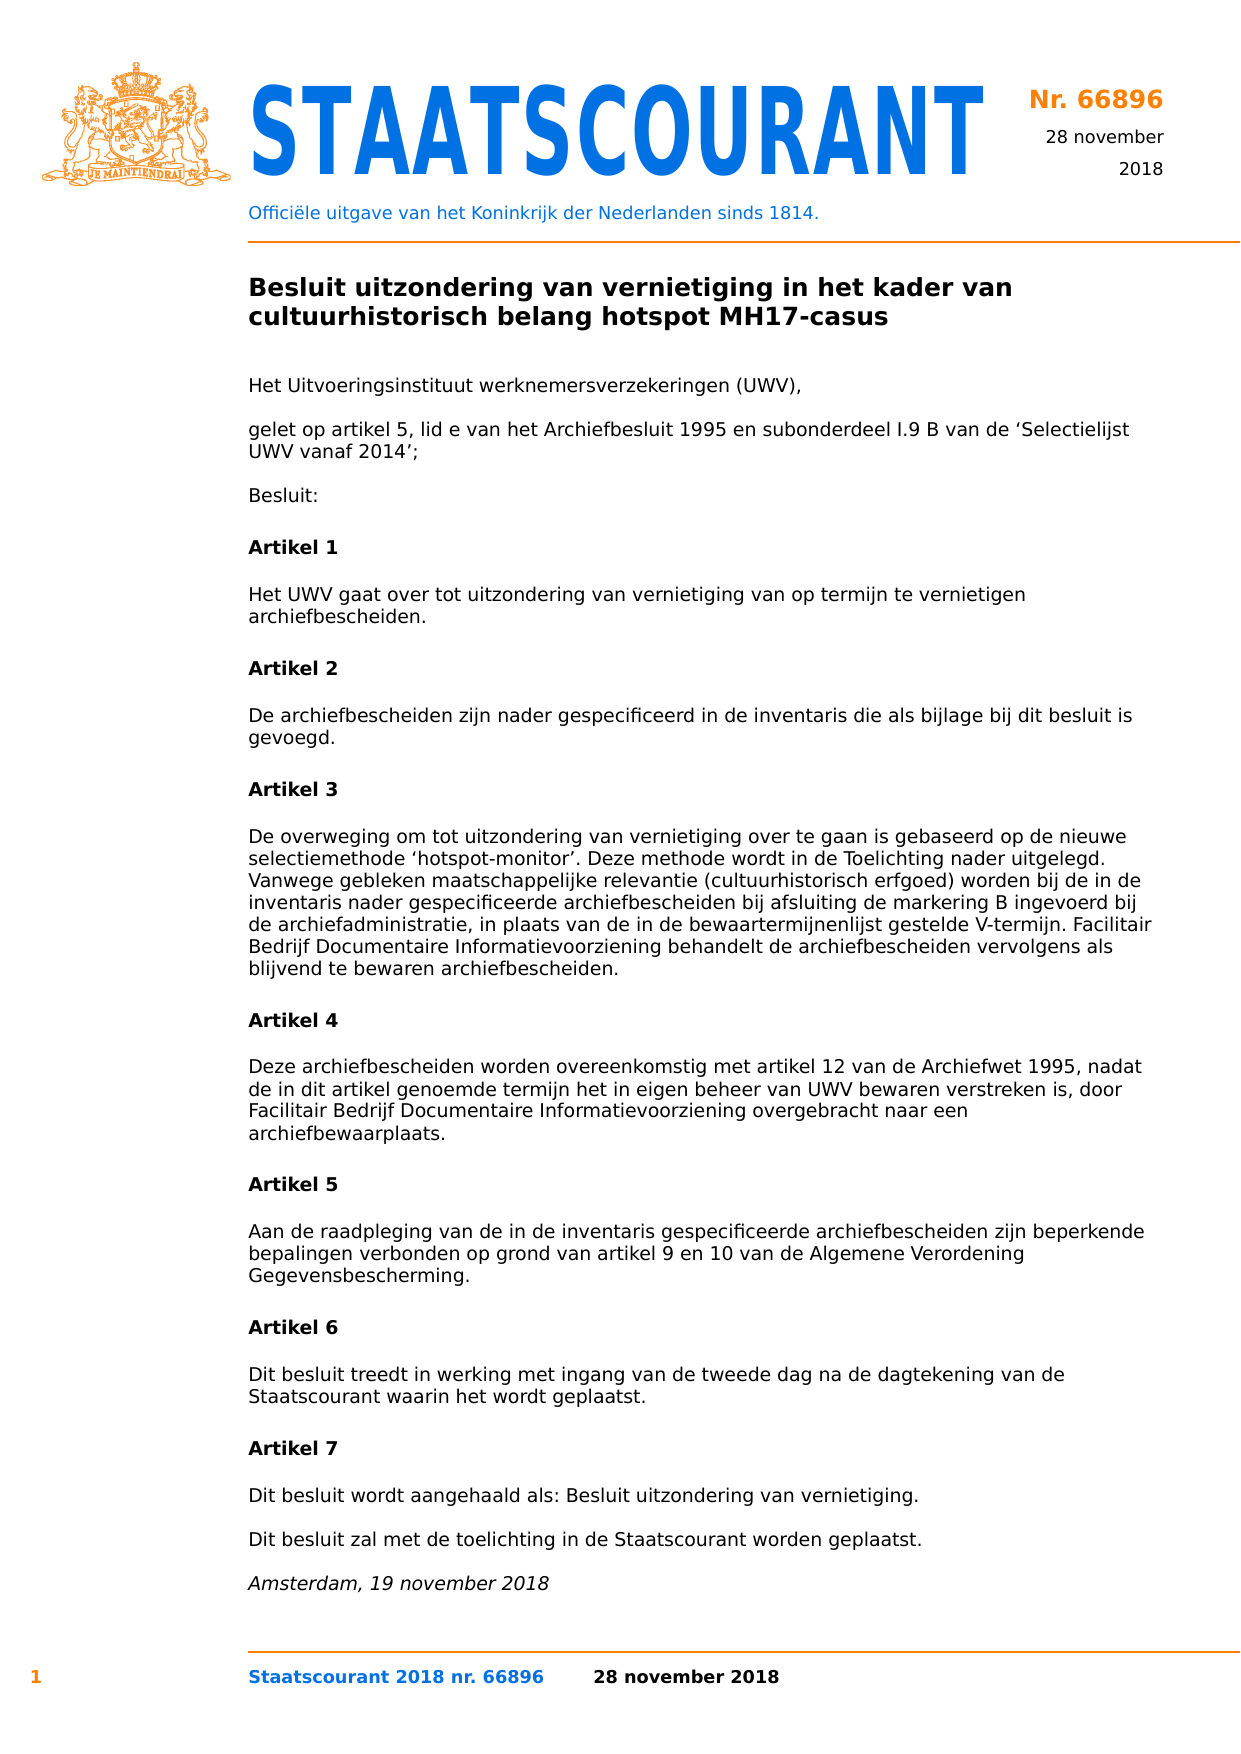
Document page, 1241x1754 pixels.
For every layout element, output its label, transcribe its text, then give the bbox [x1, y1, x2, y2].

subtitle Artikel 4 [248, 1009, 1163, 1031]
table_header [25, 62, 248, 241]
text Besluit: [248, 485, 1163, 507]
text Het Uitvoeringsinstituut werknemersverzekeringen (UWV), [248, 375, 1163, 397]
table_header Nr. 66896 [998, 62, 1240, 121]
text De overweging om tot uitzondering van vernietiging over te gaan is gebaseerd op de nieuwe selectiemethode ‘hotspot-monitor’. Deze methode wordt in de Toelichting nader uitgelegd. Vanwege gebleken maatschappelijke relevantie (cultuurhistorisch erfgoed) worden bij de in de inventaris nader gespecificeerde archiefbescheiden bij afsluiting de markering B ingevoerd bij de archiefadministratie, in plaats van de in de bewaartermijnenlijst gestelde V-termijn. Facilitair Bedrijf Documentaire Informatievoorziening behandelt de archiefbescheiden vervolgens als blijvend te bewaren archiefbescheiden. [248, 826, 1163, 979]
subtitle Artikel 7 [248, 1438, 1163, 1460]
table_header STAATSCOURANT [248, 62, 998, 203]
text De archiefbescheiden zijn nader gespecificeerd in de inventaris die als bijlage bij dit besluit is gevoegd. [248, 705, 1163, 749]
text Dit besluit zal met de toelichting in de Staatscourant worden geplaatst. [248, 1529, 1163, 1551]
text Dit besluit wordt aangehaald als: Besluit uitzondering van vernietiging. [248, 1485, 1163, 1507]
text gelet op artikel 5, lid e van het Archiefbesluit 1995 en subonderdeel I.9 B van de ‘Selectielijst UWV vanaf 2014’; [248, 419, 1163, 463]
text Aan de raadpleging van de in de inventaris gespecificeerde archiefbescheiden zijn beperkende bepalingen verbonden op grond van artikel 9 en 10 van de Algemene Verordening Gegevensbescherming. [248, 1221, 1163, 1287]
picture [41, 62, 231, 186]
text Het UWV gaat over tot uitzondering van vernietiging van op termijn te vernietigen archiefbescheiden. [248, 584, 1163, 628]
subtitle Besluit uitzondering van vernietiging in het kader van cultuurhistorisch belang hotspot MH17-casus [248, 273, 1163, 331]
subtitle Artikel 1 [248, 537, 1163, 559]
subtitle Artikel 2 [248, 658, 1163, 680]
subtitle Artikel 6 [248, 1317, 1163, 1339]
text Amsterdam, 19 november 2018 [248, 1573, 1163, 1595]
subtitle Artikel 3 [248, 779, 1163, 801]
table_cell 2018 [998, 153, 1240, 203]
table_cell Officiële uitgave van het Koninkrijk der Nederlanden sinds 1814. [248, 203, 1240, 241]
text Deze archiefbescheiden worden overeenkomstig met artikel 12 van de Archiefwet 1995, nadat de in dit artikel genoemde termijn het in eigen beheer van UWV bewaren verstreken is, door Facilitair Bedrijf Documentaire Informatievoorziening overgebracht naar een archiefbewaarplaats. [248, 1056, 1163, 1144]
subtitle Artikel 5 [248, 1174, 1163, 1196]
text Dit besluit treedt in werking met ingang van de tweede dag na de dagtekening van de Staatscourant waarin het wordt geplaatst. [248, 1364, 1163, 1408]
table_cell 28 november [998, 121, 1240, 153]
